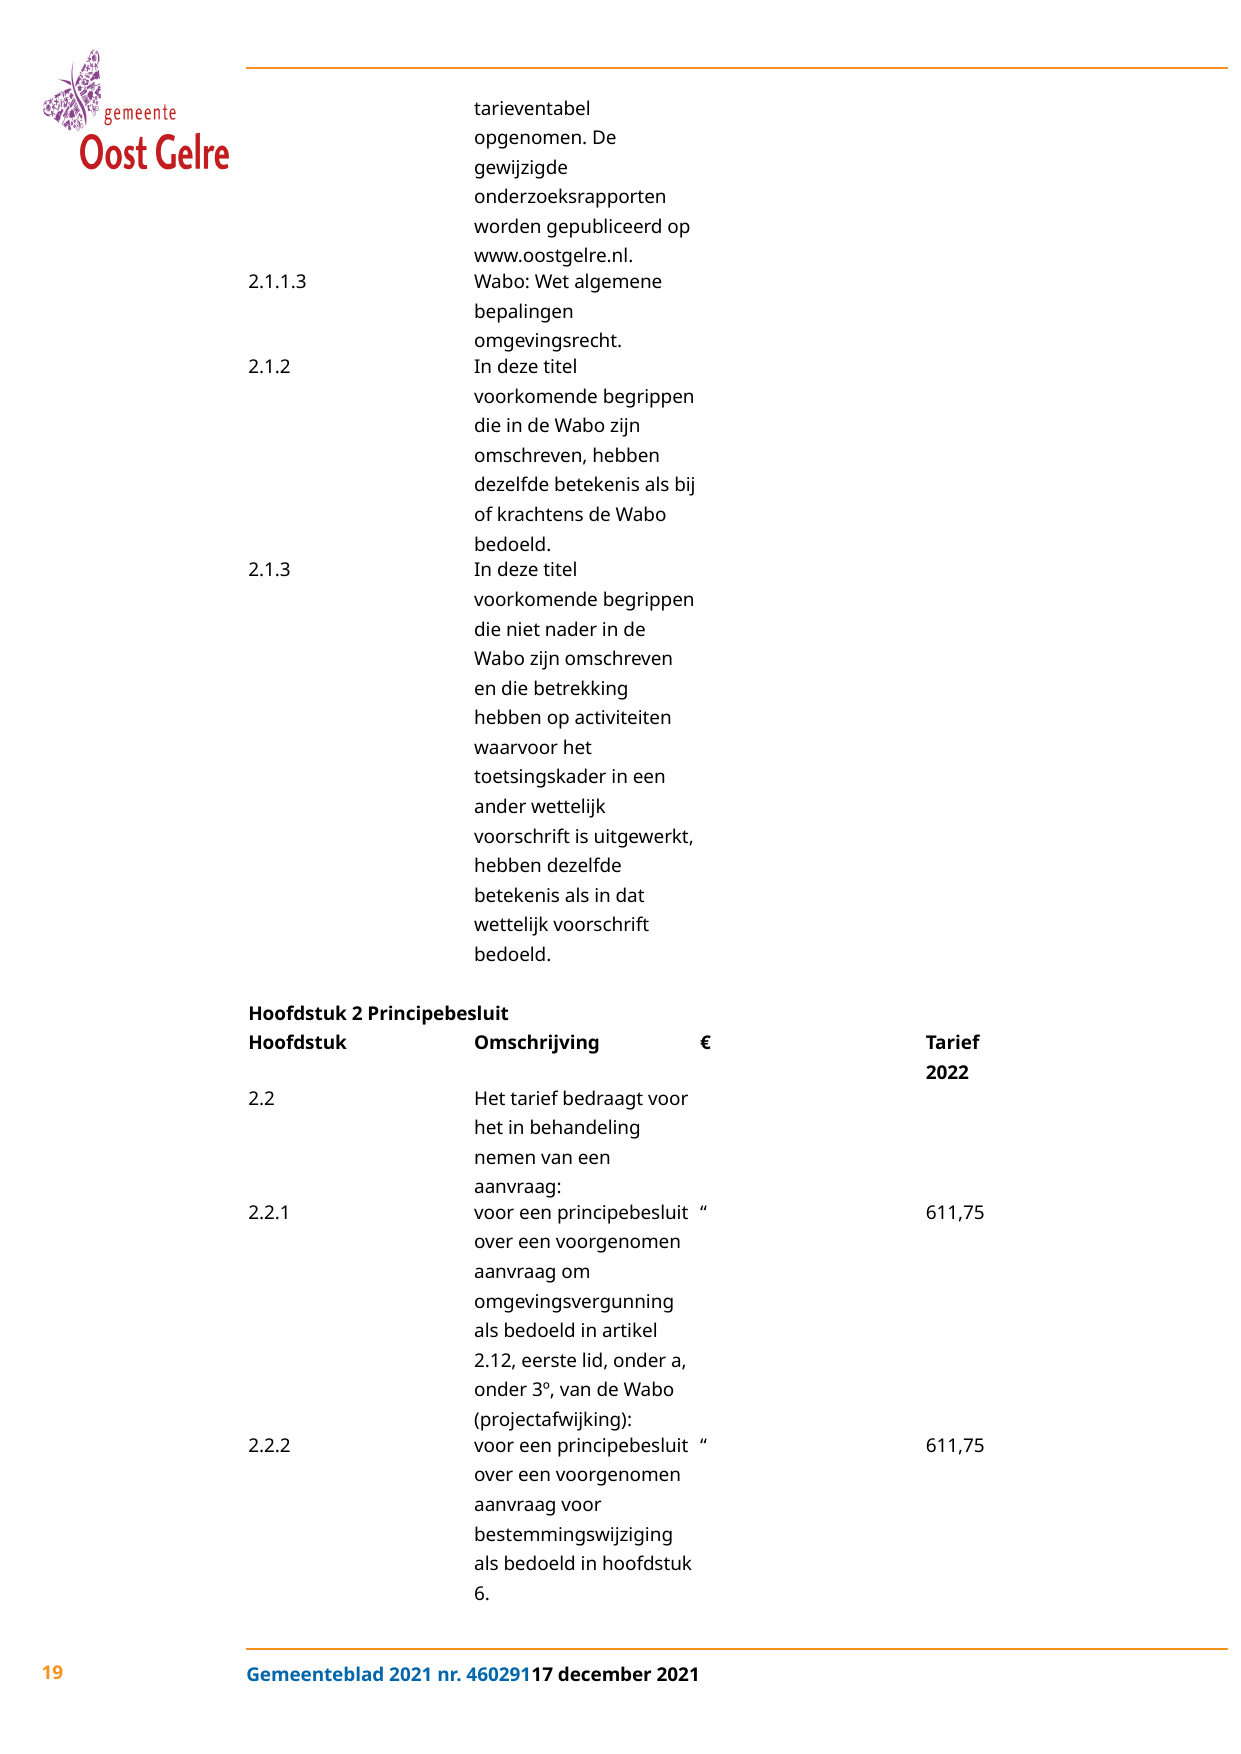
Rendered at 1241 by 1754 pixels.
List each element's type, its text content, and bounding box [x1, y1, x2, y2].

table_cell 2.1.1.3 [248, 269, 474, 353]
table_cell [926, 269, 1152, 353]
table_cell voor een principebesluit over een voorgenomen aanvraag om omgevingsvergunning als bedoeld in artikel 2.12, eerste lid, onder a, onder 3º, van de Wabo (projectafwijking): [474, 1199, 700, 1432]
table_cell tarieventabel opgenomen. De gewijzigde onderzoeksrapporten worden gepubliceerd op www.oostgelre.nl. [474, 95, 700, 268]
table_cell [700, 269, 926, 353]
table_cell [700, 95, 926, 268]
table_cell 2.2.1 [248, 1199, 474, 1432]
picture [41, 47, 231, 172]
table_header Hoofdstuk [248, 1029, 474, 1085]
table_cell [700, 353, 926, 557]
table_cell [700, 557, 926, 967]
table_cell “ [700, 1432, 926, 1606]
table_cell [926, 1085, 1152, 1199]
table_cell [700, 1085, 926, 1199]
table_cell 2.1.3 [248, 557, 474, 967]
table_cell In deze titel voorkomende begrippen die niet nader in de Wabo zijn omschreven en die betrekking hebben op activiteiten waarvoor het toetsingskader in een ander wettelijk voorschrift is uitgewerkt, hebben dezelfde betekenis als in dat wettelijk voorschrift bedoeld. [474, 557, 700, 967]
table_cell Wabo: Wet algemene bepalingen omgevingsrecht. [474, 269, 700, 353]
table_header Tarief 2022 [926, 1029, 1152, 1085]
table_header € [700, 1029, 926, 1085]
table_cell [248, 95, 474, 268]
table_cell 611,75 [926, 1199, 1152, 1432]
table_header Omschrijving [474, 1029, 700, 1085]
table_cell 2.1.2 [248, 353, 474, 557]
table_cell 611,75 [926, 1432, 1152, 1606]
table_cell [926, 353, 1152, 557]
table_cell “ [700, 1199, 926, 1432]
table_cell voor een principebesluit over een voorgenomen aanvraag voor bestemmingswijziging als bedoeld in hoofdstuk 6. [474, 1432, 700, 1606]
table_cell [926, 557, 1152, 967]
table_cell In deze titel voorkomende begrippen die in de Wabo zijn omschreven, hebben dezelfde betekenis als bij of krachtens de Wabo bedoeld. [474, 353, 700, 557]
table_cell [926, 95, 1152, 268]
table_cell 2.2.2 [248, 1432, 474, 1606]
table_cell 2.2 [248, 1085, 474, 1199]
text Hoofdstuk 2 Principebesluit [248, 1000, 1152, 1025]
table_cell Het tarief bedraagt voor het in behandeling nemen van een aanvraag: [474, 1085, 700, 1199]
